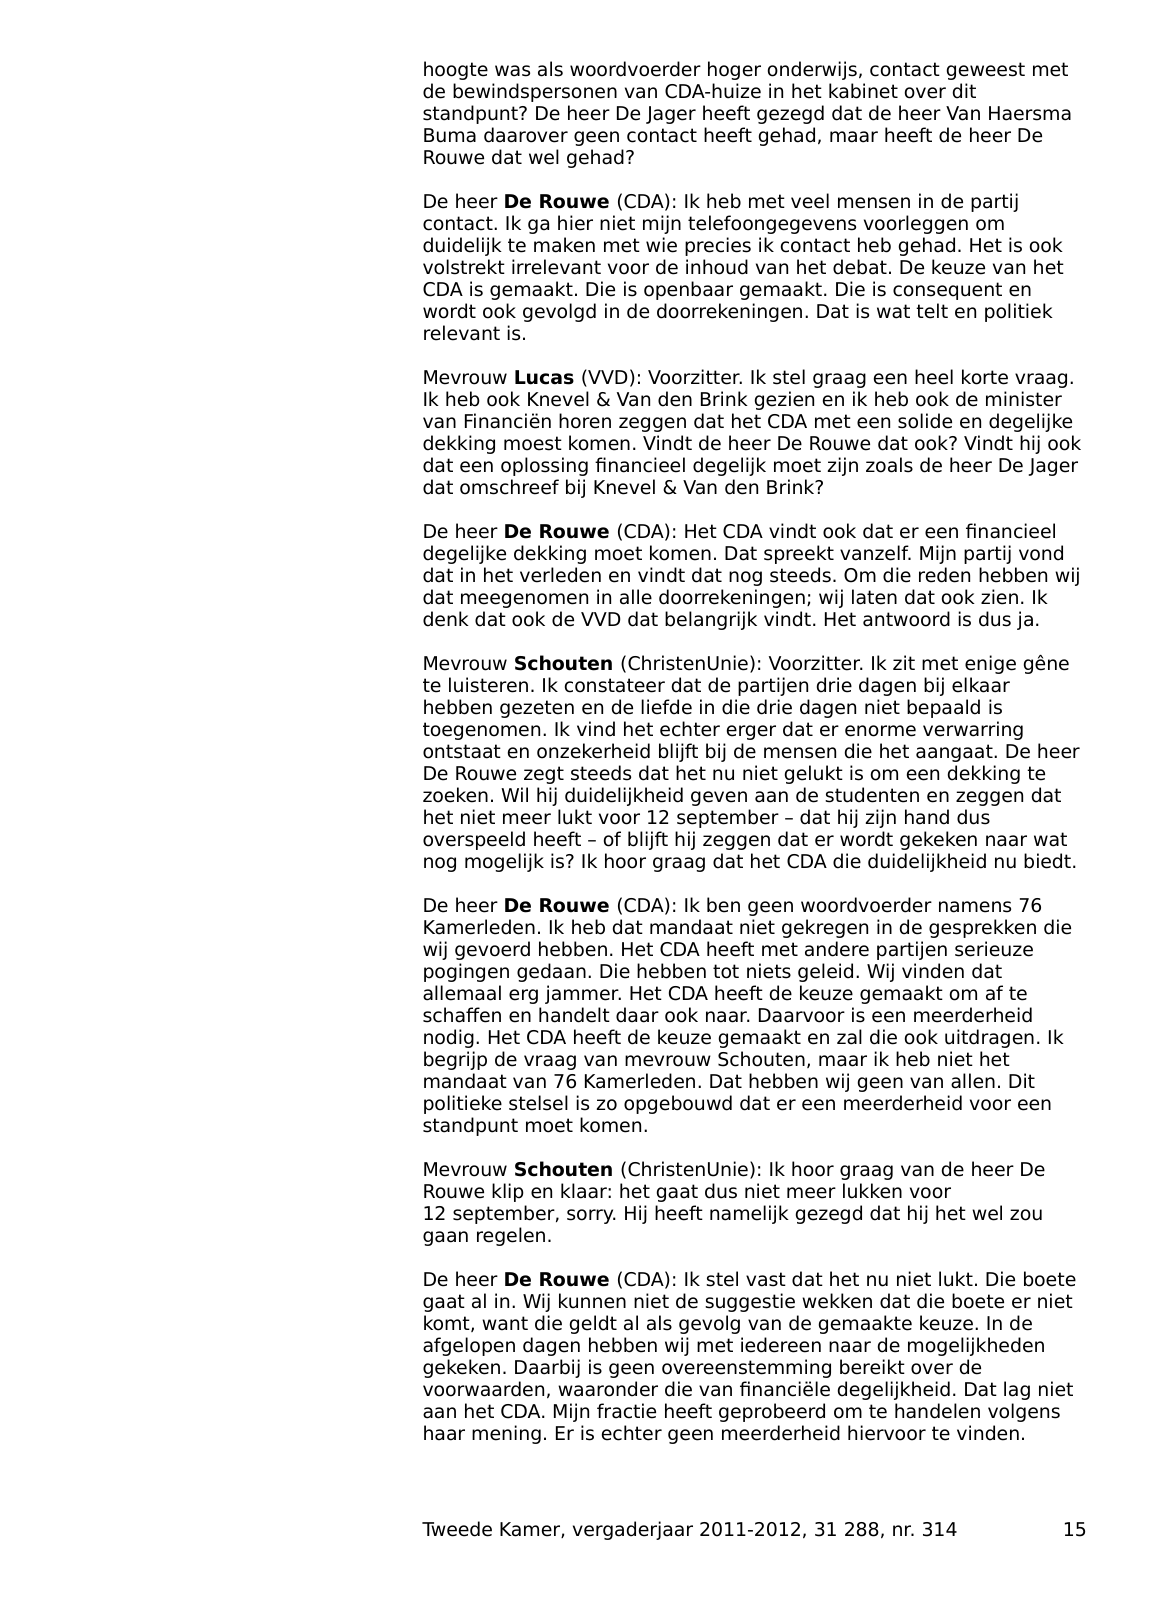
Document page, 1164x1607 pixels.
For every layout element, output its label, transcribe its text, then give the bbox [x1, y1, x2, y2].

text hoogte was als woordvoerder hoger onderwijs, contact geweest met de bewindspersonen van CDA-huize in het kabinet over dit standpunt? De heer De Jager heeft gezegd dat de heer Van Haersma Buma daarover geen contact heeft gehad, maar heeft de heer De Rouwe dat wel gehad? [422, 59, 1087, 169]
text De heer De Rouwe (CDA): Ik ben geen woordvoerder namens 76 Kamerleden. Ik heb dat mandaat niet gekregen in de gesprekken die wij gevoerd hebben. Het CDA heeft met andere partijen serieuze pogingen gedaan. Die hebben tot niets geleid. Wij vinden dat allemaal erg jammer. Het CDA heeft de keuze gemaakt om af te schaffen en handelt daar ook naar. Daarvoor is een meerderheid nodig. Het CDA heeft de keuze gemaakt en zal die ook uitdragen. Ik begrijp de vraag van mevrouw Schouten, maar ik heb niet het mandaat van 76 Kamerleden. Dat hebben wij geen van allen. Dit politieke stelsel is zo opgebouwd dat er een meerderheid voor een standpunt moet komen. [422, 895, 1087, 1137]
text Mevrouw Schouten (ChristenUnie): Ik hoor graag van de heer De Rouwe klip en klaar: het gaat dus niet meer lukken voor 12 september, sorry. Hij heeft namelijk gezegd dat hij het wel zou gaan regelen. [422, 1159, 1087, 1247]
text De heer De Rouwe (CDA): Ik stel vast dat het nu niet lukt. Die boete gaat al in. Wij kunnen niet de suggestie wekken dat die boete er niet komt, want die geldt al als gevolg van de gemaakte keuze. In de afgelopen dagen hebben wij met iedereen naar de mogelijkheden gekeken. Daarbij is geen overeenstemming bereikt over de voorwaarden, waaronder die van financiële degelijkheid. Dat lag niet aan het CDA. Mijn fractie heeft geprobeerd om te handelen volgens haar mening. Er is echter geen meerderheid hiervoor te vinden. [422, 1269, 1087, 1445]
text De heer De Rouwe (CDA): Ik heb met veel mensen in de partij contact. Ik ga hier niet mijn telefoongegevens voorleggen om duidelijk te maken met wie precies ik contact heb gehad. Het is ook volstrekt irrelevant voor de inhoud van het debat. De keuze van het CDA is gemaakt. Die is openbaar gemaakt. Die is consequent en wordt ook gevolgd in de doorrekeningen. Dat is wat telt en politiek relevant is. [422, 191, 1087, 345]
text Mevrouw Schouten (ChristenUnie): Voorzitter. Ik zit met enige gêne te luisteren. Ik constateer dat de partijen drie dagen bij elkaar hebben gezeten en de liefde in die drie dagen niet bepaald is toegenomen. Ik vind het echter erger dat er enorme verwarring ontstaat en onzekerheid blijft bij de mensen die het aangaat. De heer De Rouwe zegt steeds dat het nu niet gelukt is om een dekking te zoeken. Wil hij duidelijkheid geven aan de studenten en zeggen dat het niet meer lukt voor 12 september – dat hij zijn hand dus overspeeld heeft – of blijft hij zeggen dat er wordt gekeken naar wat nog mogelijk is? Ik hoor graag dat het CDA die duidelijkheid nu biedt. [422, 653, 1087, 873]
text De heer De Rouwe (CDA): Het CDA vindt ook dat er een financieel degelijke dekking moet komen. Dat spreekt vanzelf. Mijn partij vond dat in het verleden en vindt dat nog steeds. Om die reden hebben wij dat meegenomen in alle doorrekeningen; wij laten dat ook zien. Ik denk dat ook de VVD dat belangrijk vindt. Het antwoord is dus ja. [422, 521, 1087, 631]
text Mevrouw Lucas (VVD): Voorzitter. Ik stel graag een heel korte vraag. Ik heb ook Knevel & Van den Brink gezien en ik heb ook de minister van Financiën horen zeggen dat het CDA met een solide en degelijke dekking moest komen. Vindt de heer De Rouwe dat ook? Vindt hij ook dat een oplossing financieel degelijk moet zijn zoals de heer De Jager dat omschreef bij Knevel & Van den Brink? [422, 367, 1087, 499]
